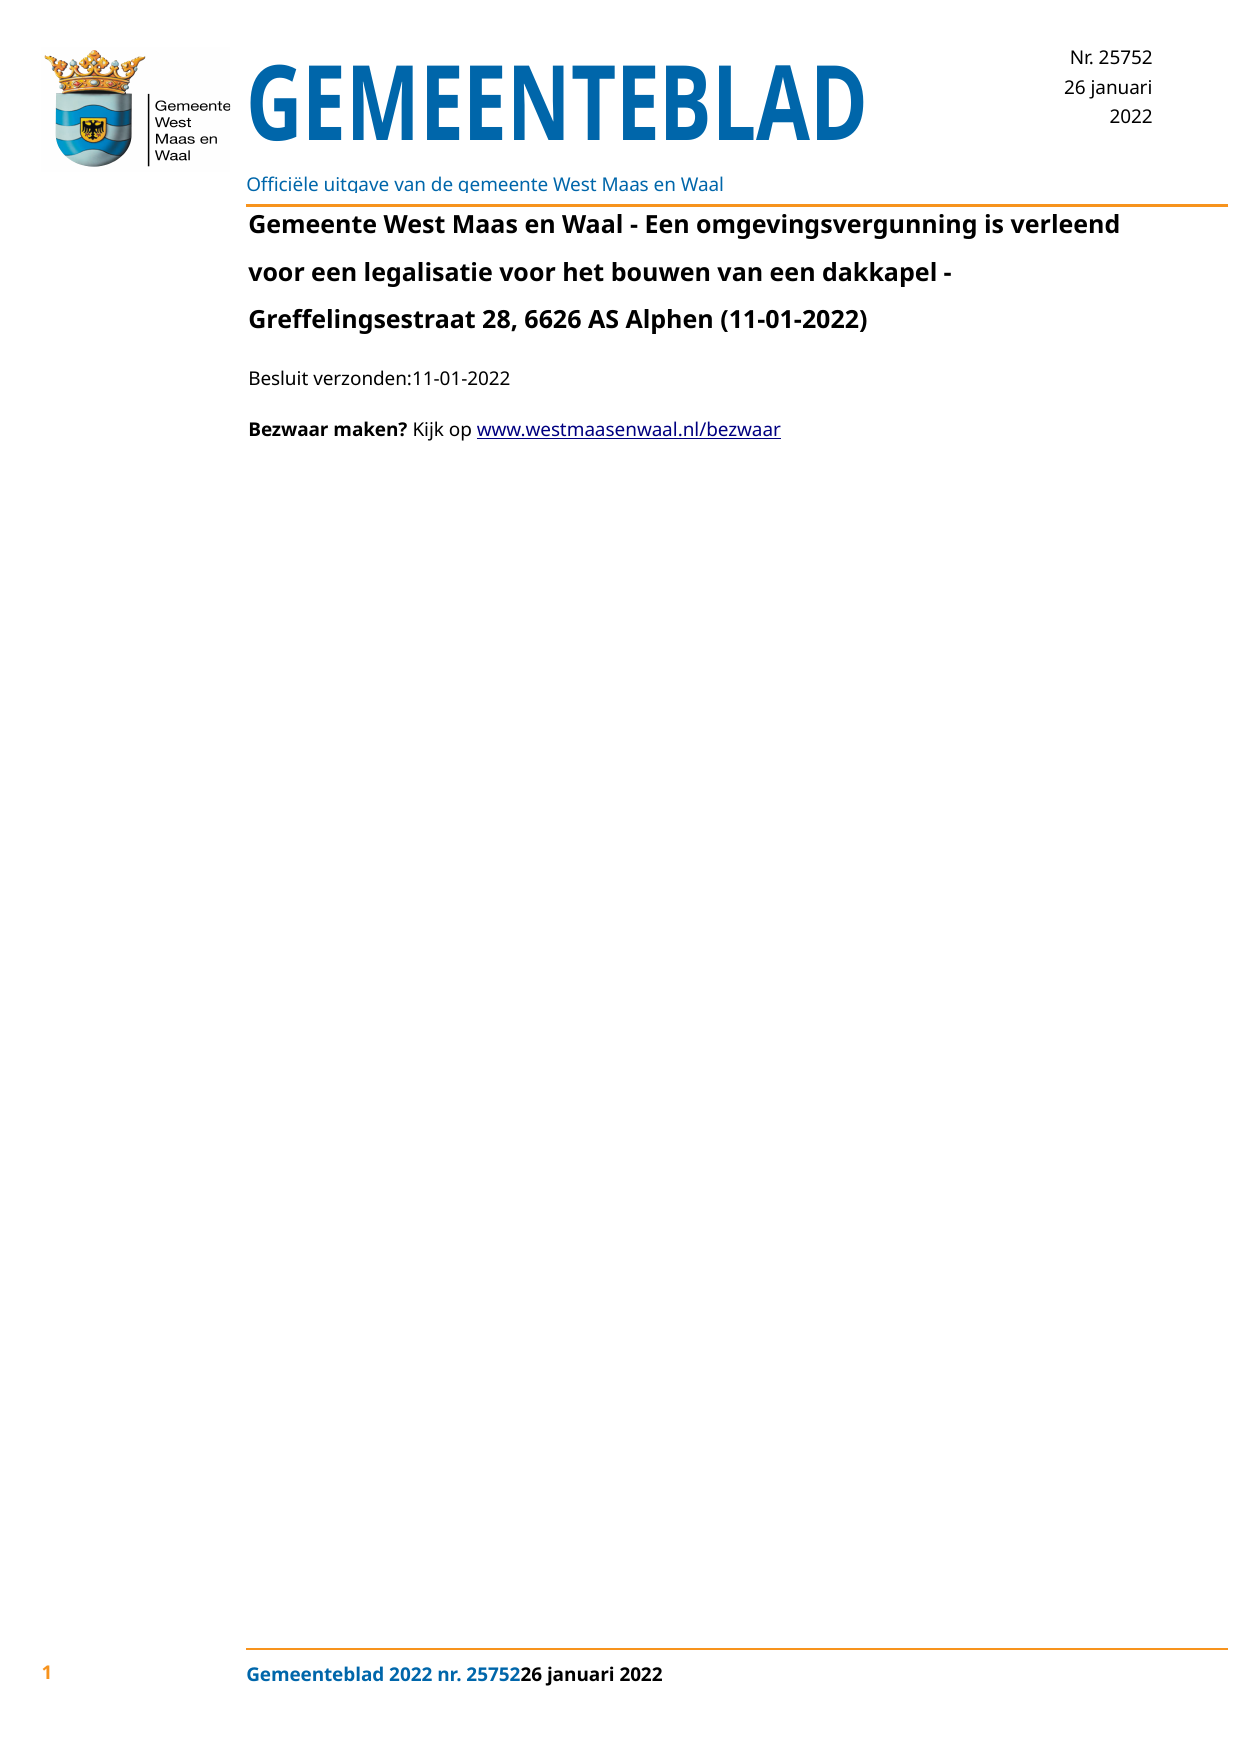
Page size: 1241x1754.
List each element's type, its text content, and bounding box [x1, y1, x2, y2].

text Bezwaar maken? Kijk op www.westmaasenwaal.nl/bezwaar [248, 416, 1152, 442]
text Gemeente West Maas en Waal - Een omgevingsvergunning is verleend voor een legalisatie voor het bouwen van een dakkapel - Greffelingsestraat 28, 6626 AS Alphen (11-01-2022) [248, 207, 1152, 336]
text Besluit verzonden:11-01-2022 [248, 366, 1152, 391]
picture [41, 47, 231, 172]
